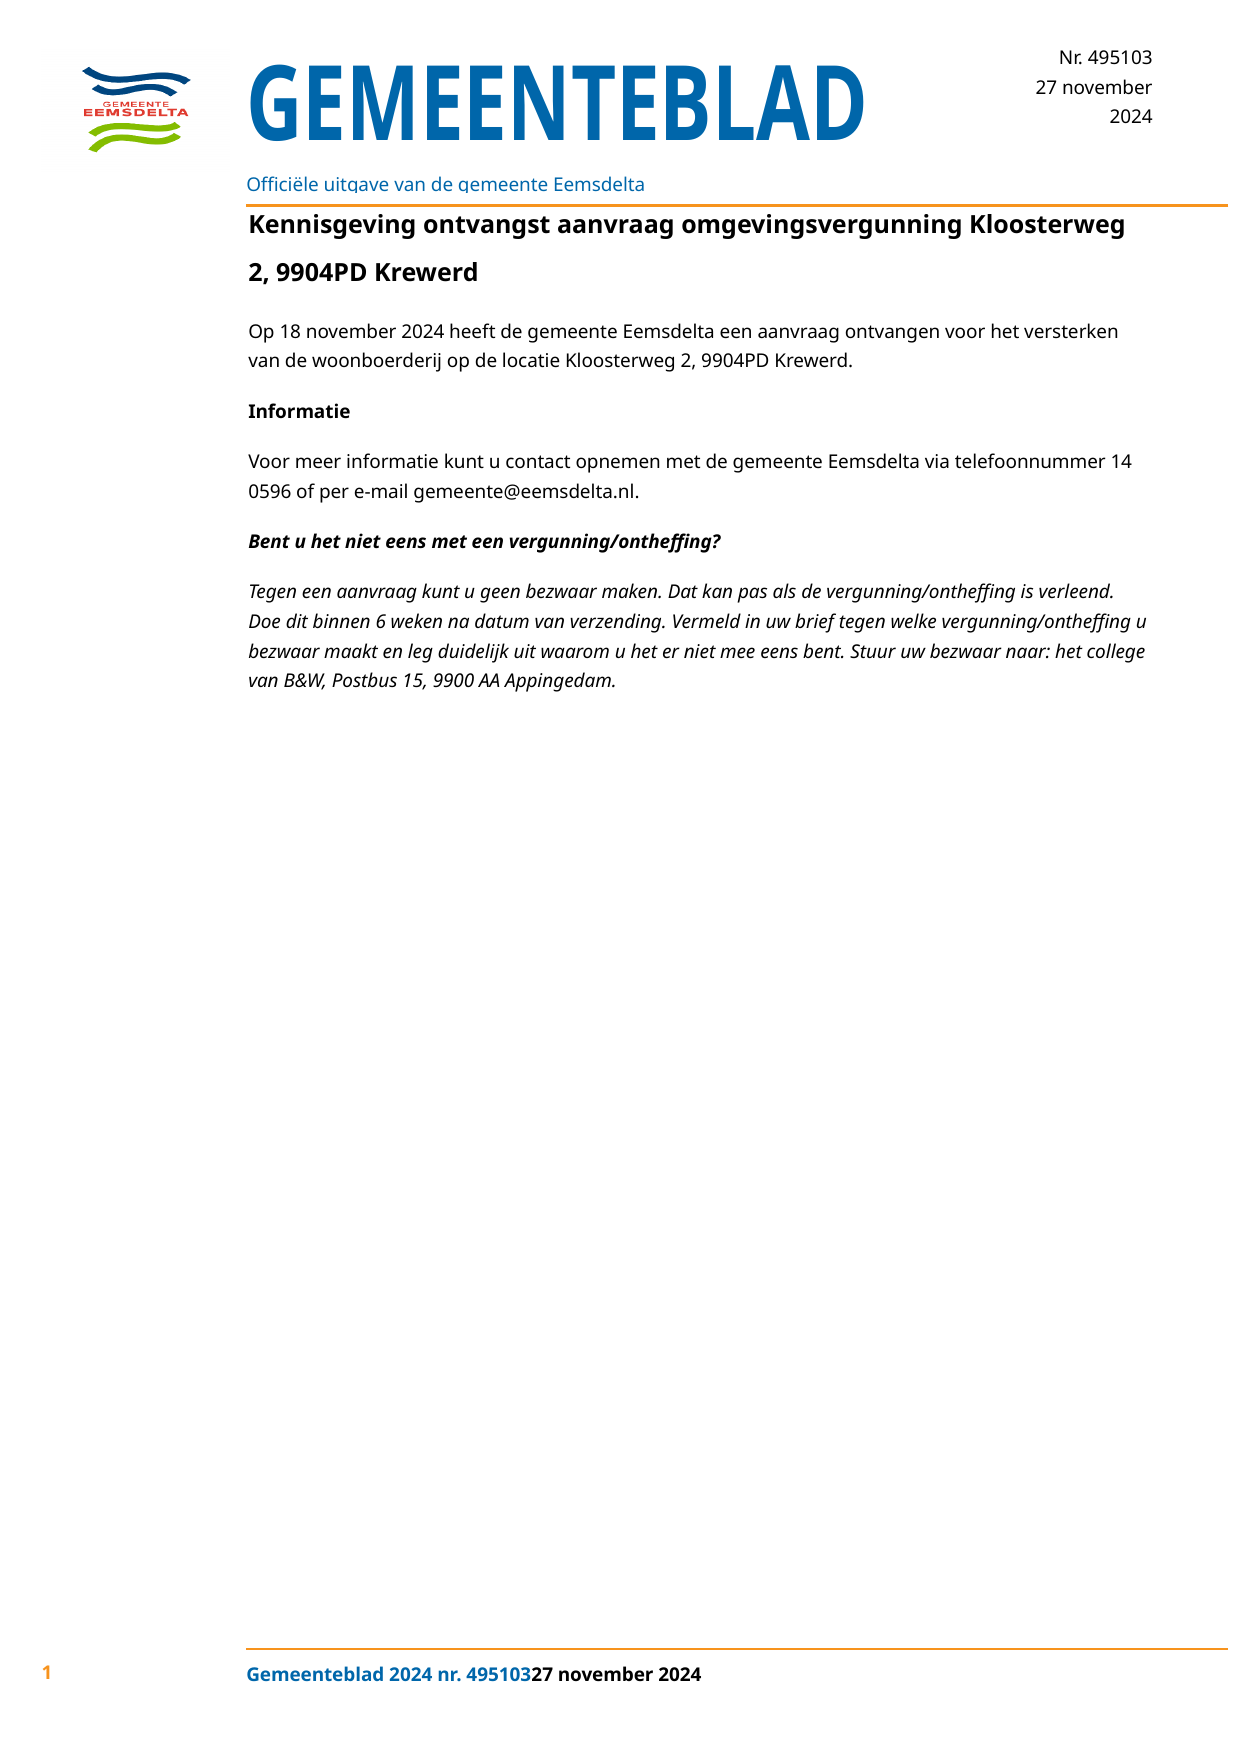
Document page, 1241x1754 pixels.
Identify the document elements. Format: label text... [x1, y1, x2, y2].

text Kennisgeving ontvangst aanvraag omgevingsvergunning Kloosterweg 2, 9904PD Krewerd [248, 207, 1152, 288]
picture [41, 47, 231, 172]
text Informatie [248, 398, 1152, 424]
text Bent u het niet eens met een vergunning/ontheffing? [248, 528, 1152, 554]
text Op 18 november 2024 heeft de gemeente Eemsdelta een aanvraag ontvangen voor het versterken van de woonboerderij op de locatie Kloosterweg 2, 9904PD Krewerd. [248, 318, 1152, 373]
text Voor meer informatie kunt u contact opnemen met de gemeente Eemsdelta via telefoonnummer 14 0596 of per e-mail gemeente@eemsdelta.nl. [248, 448, 1152, 504]
text Tegen een aanvraag kunt u geen bezwaar maken. Dat kan pas als de vergunning/ontheffing is verleend. Doe dit binnen 6 weken na datum van verzending. Vermeld in uw brief tegen welke vergunning/ontheffing u bezwaar maakt en leg duidelijk uit waarom u het er niet mee eens bent. Stuur uw bezwaar naar: het college van B&W, Postbus 15, 9900 AA Appingedam. [248, 579, 1152, 693]
